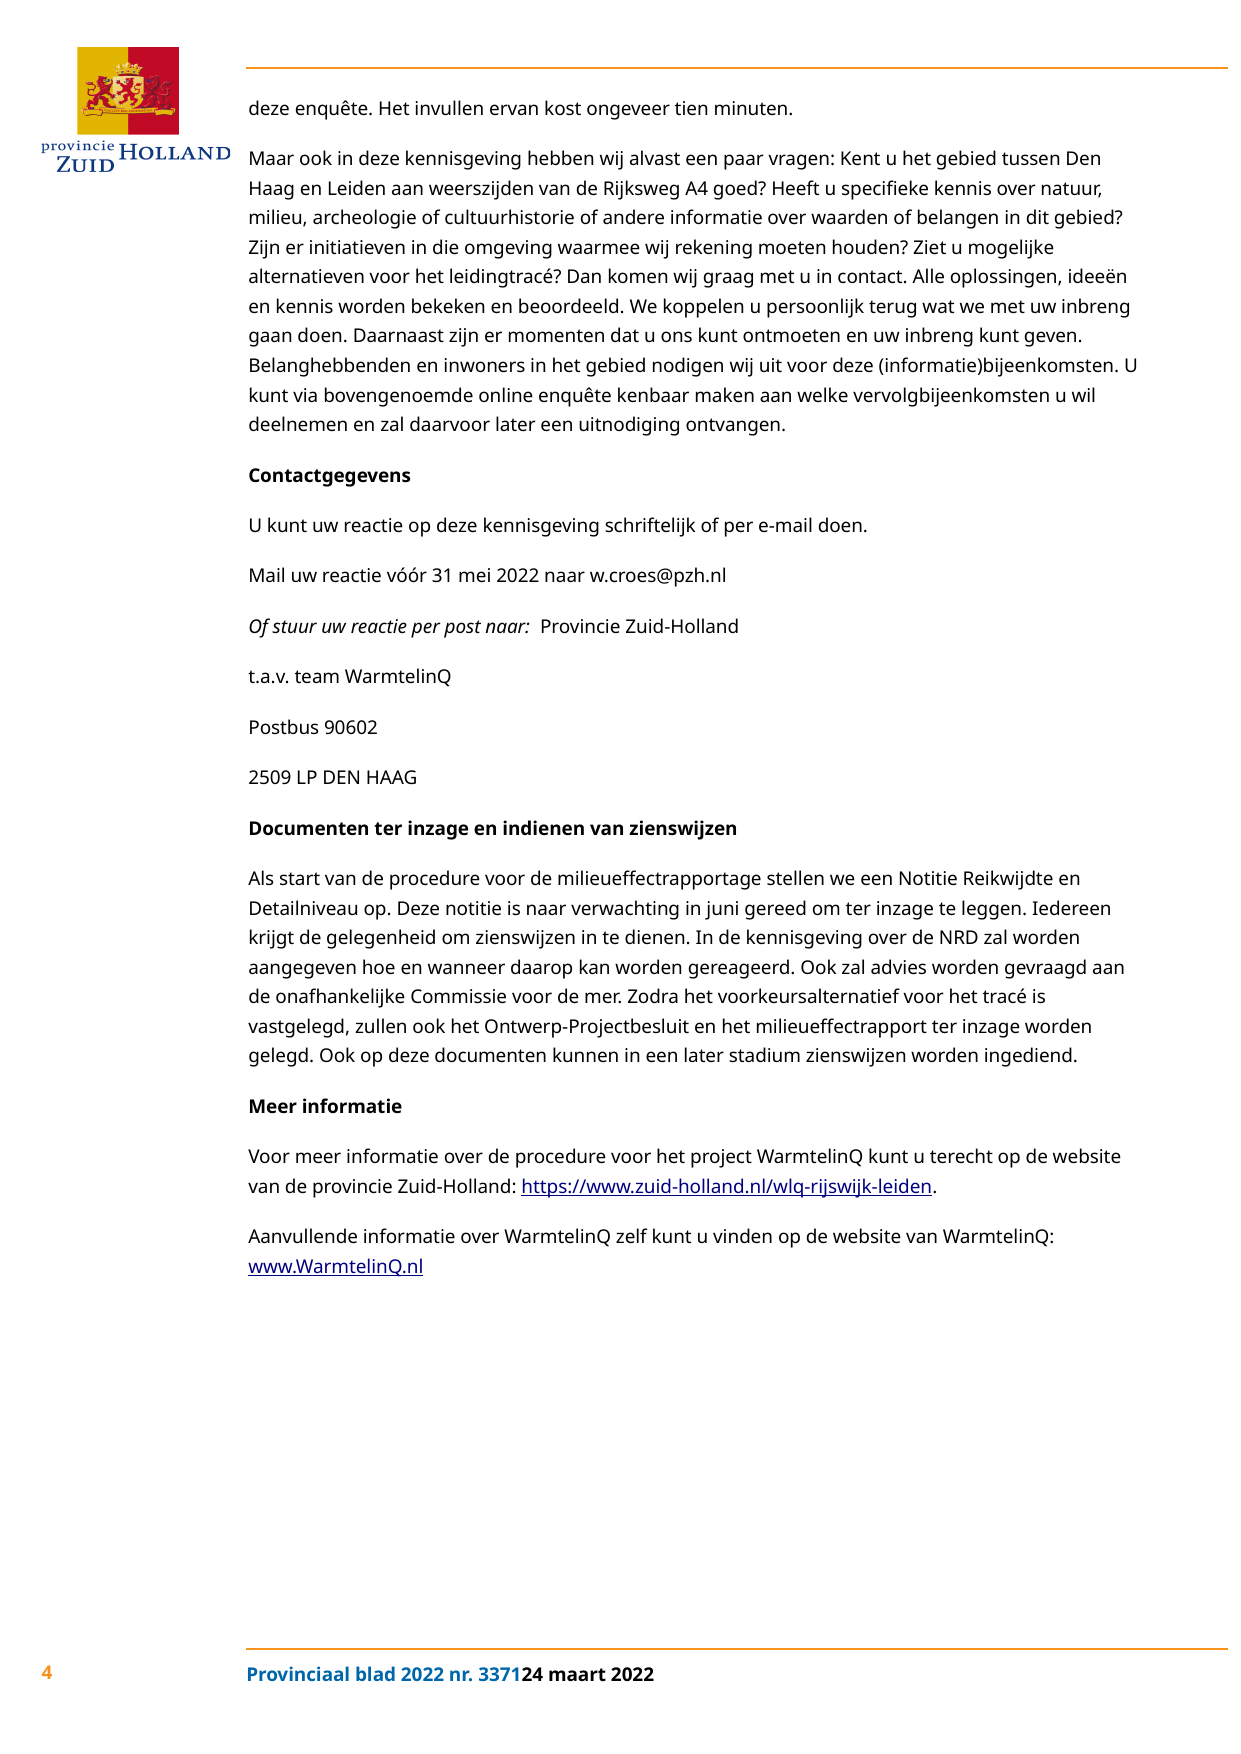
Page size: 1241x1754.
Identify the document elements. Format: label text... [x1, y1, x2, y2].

text Voor meer informatie over de procedure voor het project WarmtelinQ kunt u terecht op de website van de provincie Zuid-Holland: https://www.zuid-holland.nl/wlq-rijswijk-leiden. [248, 1143, 1152, 1199]
text Als start van de procedure voor de milieueffectrapportage stellen we een Notitie Reikwijdte en Detailniveau op. Deze notitie is naar verwachting in juni gereed om ter inzage te leggen. Iedereen krijgt de gelegenheid om zienswijzen in te dienen. In de kennisgeving over de NRD zal worden aangegeven hoe en wanneer daarop kan worden gereageerd. Ook zal advies worden gevraagd aan de onafhankelijke Commissie voor de mer. Zodra het voorkeursalternatief voor het tracé is vastgelegd, zullen ook het Ontwerp-Projectbesluit en het milieueffectrapport ter inzage worden gelegd. Ook op deze documenten kunnen in een later stadium zienswijzen worden ingediend. [248, 865, 1152, 1068]
text Documenten ter inzage en indienen van zienswijzen [248, 815, 1152, 841]
text t.a.v. team WarmtelinQ [248, 663, 1152, 689]
picture [41, 47, 231, 172]
text Aanvullende informatie over WarmtelinQ zelf kunt u vinden op de website van WarmtelinQ: www.WarmtelinQ.nl [248, 1223, 1152, 1279]
text Contactgegevens [248, 462, 1152, 488]
text deze enquête. Het invullen ervan kost ongeveer tien minuten. [248, 95, 1152, 121]
text Meer informatie [248, 1093, 1152, 1119]
text Maar ook in deze kennisgeving hebben wij alvast een paar vragen: Kent u het gebied tussen Den Haag en Leiden aan weerszijden van de Rijksweg A4 goed? Heeft u specifieke kennis over natuur, milieu, archeologie of cultuurhistorie of andere informatie over waarden of belangen in dit gebied? Zijn er initiatieven in die omgeving waarmee wij rekening moeten houden? Ziet u mogelijke alternatieven voor het leidingtracé? Dan komen wij graag met u in contact. Alle oplossingen, ideeën en kennis worden bekeken en beoordeeld. We koppelen u persoonlijk terug wat we met uw inbreng gaan doen. Daarnaast zijn er momenten dat u ons kunt ontmoeten en uw inbreng kunt geven. Belanghebbenden en inwoners in het gebied nodigen wij uit voor deze (informatie)bijeenkomsten. U kunt via bovengenoemde online enquête kenbaar maken aan welke vervolgbijeenkomsten u wil deelnemen en zal daarvoor later een uitnodiging ontvangen. [248, 145, 1152, 437]
text Mail uw reactie vóór 31 mei 2022 naar w.croes@pzh.nl [248, 563, 1152, 588]
text 2509 LP DEN HAAG [248, 764, 1152, 790]
text U kunt uw reactie op deze kennisgeving schriftelijk of per e-mail doen. [248, 512, 1152, 538]
text Postbus 90602 [248, 714, 1152, 740]
text Of stuur uw reactie per post naar: Provincie Zuid-Holland [248, 613, 1152, 639]
